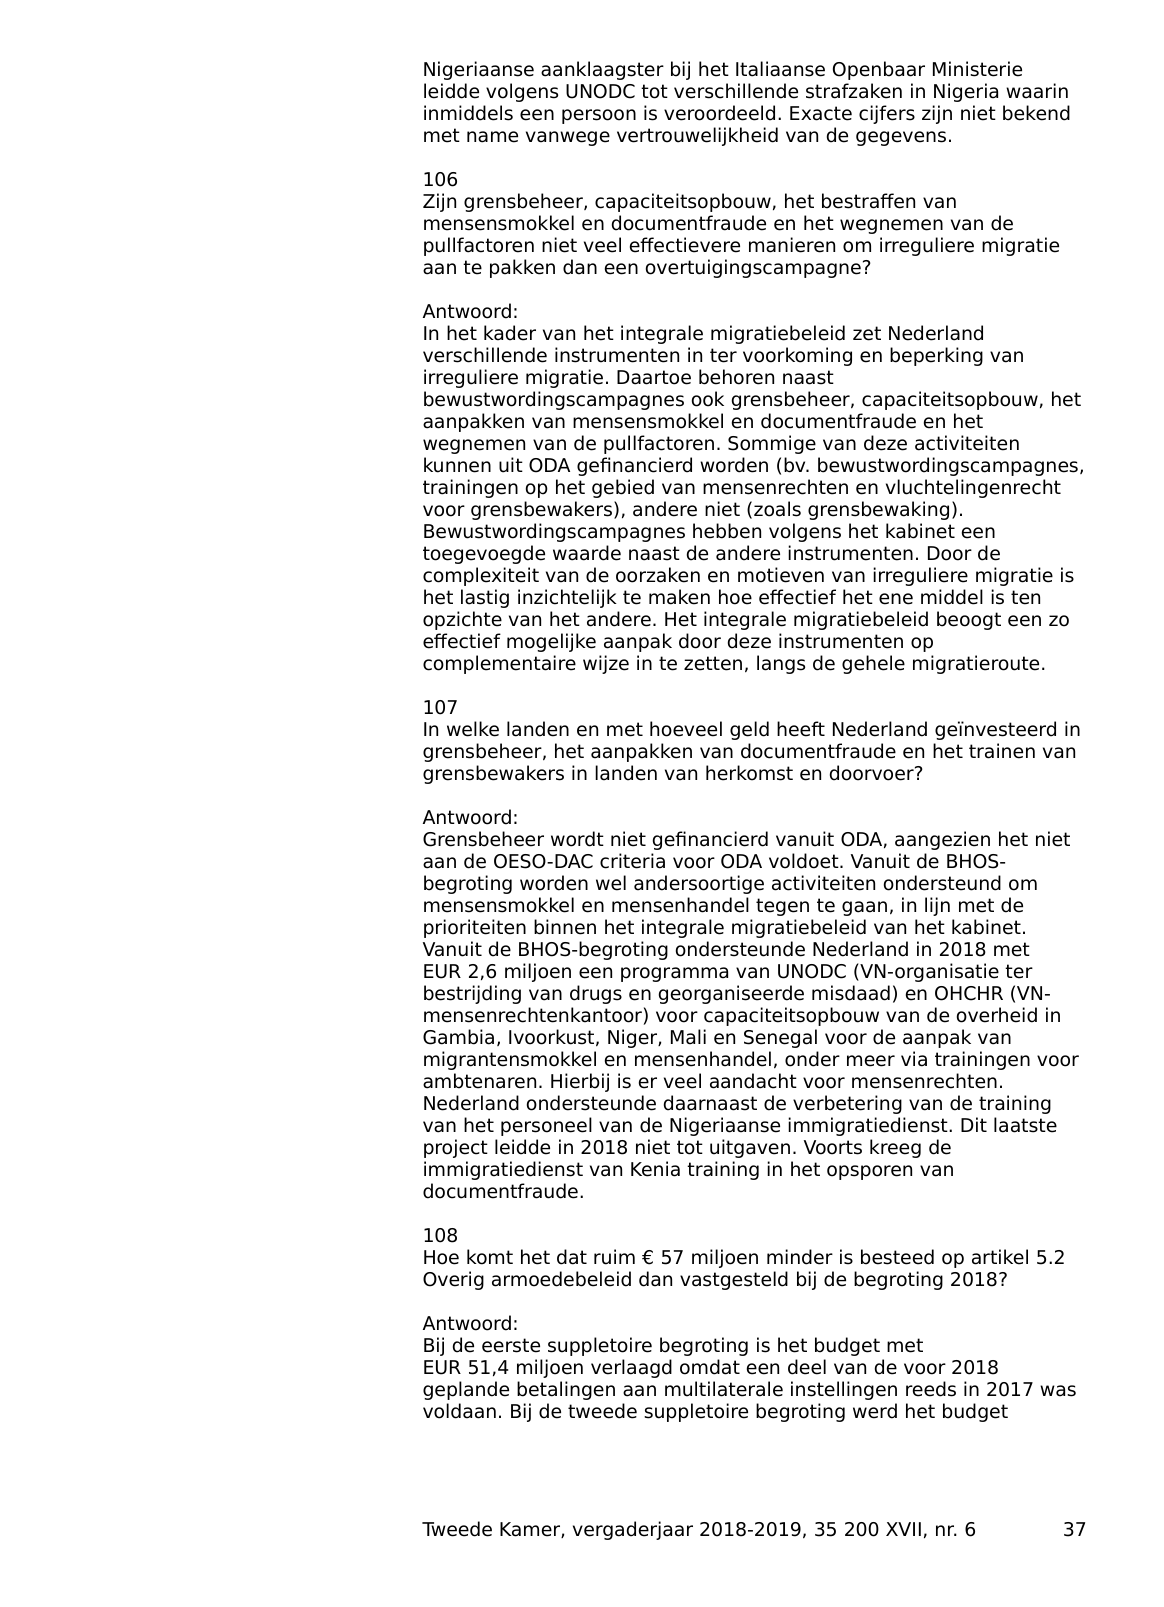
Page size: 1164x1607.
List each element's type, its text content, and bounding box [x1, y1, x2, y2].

text Nigeriaanse aanklaagster bij het Italiaanse Openbaar Ministerie leidde volgens UNODC tot verschillende strafzaken in Nigeria waarin inmiddels een persoon is veroordeeld. Exacte cijfers zijn niet bekend met name vanwege vertrouwelijkheid van de gegevens. [422, 59, 1087, 147]
text Bij de eerste suppletoire begroting is het budget met EUR 51,4 miljoen verlaagd omdat een deel van de voor 2018 geplande betalingen aan multilaterale instellingen reeds in 2017 was voldaan. Bij de tweede suppletoire begroting werd het budget [422, 1335, 1087, 1423]
text In het kader van het integrale migratiebeleid zet Nederland verschillende instrumenten in ter voorkoming en beperking van irreguliere migratie. Daartoe behoren naast bewustwordingscampagnes ook grensbeheer, capaciteitsopbouw, het aanpakken van mensensmokkel en documentfraude en het wegnemen van de pullfactoren. Sommige van deze activiteiten kunnen uit ODA gefinancierd worden (bv. bewustwordingscampagnes, trainingen op het gebied van mensenrechten en vluchtelingenrecht voor grensbewakers), andere niet (zoals grensbewaking). Bewustwordingscampagnes hebben volgens het kabinet een toegevoegde waarde naast de andere instrumenten. Door de complexiteit van de oorzaken en motieven van irreguliere migratie is het lastig inzichtelijk te maken hoe effectief het ene middel is ten opzichte van het andere. Het integrale migratiebeleid beoogt een zo effectief mogelijke aanpak door deze instrumenten op complementaire wijze in te zetten, langs de gehele migratieroute. [422, 323, 1087, 675]
text In welke landen en met hoeveel geld heeft Nederland geïnvesteerd in grensbeheer, het aanpakken van documentfraude en het trainen van grensbewakers in landen van herkomst en doorvoer? [422, 719, 1087, 785]
text Zijn grensbeheer, capaciteitsopbouw, het bestraffen van mensensmokkel en documentfraude en het wegnemen van de pullfactoren niet veel effectievere manieren om irreguliere migratie aan te pakken dan een overtuigingscampagne? [422, 191, 1087, 279]
text Grensbeheer wordt niet gefinancierd vanuit ODA, aangezien het niet aan de OESO-DAC criteria voor ODA voldoet. Vanuit de BHOS-begroting worden wel andersoortige activiteiten ondersteund om mensensmokkel en mensenhandel tegen te gaan, in lijn met de prioriteiten binnen het integrale migratiebeleid van het kabinet. Vanuit de BHOS-begroting ondersteunde Nederland in 2018 met EUR 2,6 miljoen een programma van UNODC (VN-organisatie ter bestrijding van drugs en georganiseerde misdaad) en OHCHR (VN-mensenrechtenkantoor) voor capaciteitsopbouw van de overheid in Gambia, Ivoorkust, Niger, Mali en Senegal voor de aanpak van migrantensmokkel en mensenhandel, onder meer via trainingen voor ambtenaren. Hierbij is er veel aandacht voor mensenrechten. Nederland ondersteunde daarnaast de verbetering van de training van het personeel van de Nigeriaanse immigratiedienst. Dit laatste project leidde in 2018 niet tot uitgaven. Voorts kreeg de immigratiedienst van Kenia training in het opsporen van documentfraude. [422, 829, 1087, 1203]
text Antwoord: [422, 1313, 1087, 1335]
text Antwoord: [422, 301, 1087, 323]
text 107 [422, 697, 1087, 719]
text 108 [422, 1225, 1087, 1247]
text Hoe komt het dat ruim € 57 miljoen minder is besteed op artikel 5.2 Overig armoedebeleid dan vastgesteld bij de begroting 2018? [422, 1247, 1087, 1291]
text 106 [422, 169, 1087, 191]
text Antwoord: [422, 807, 1087, 829]
